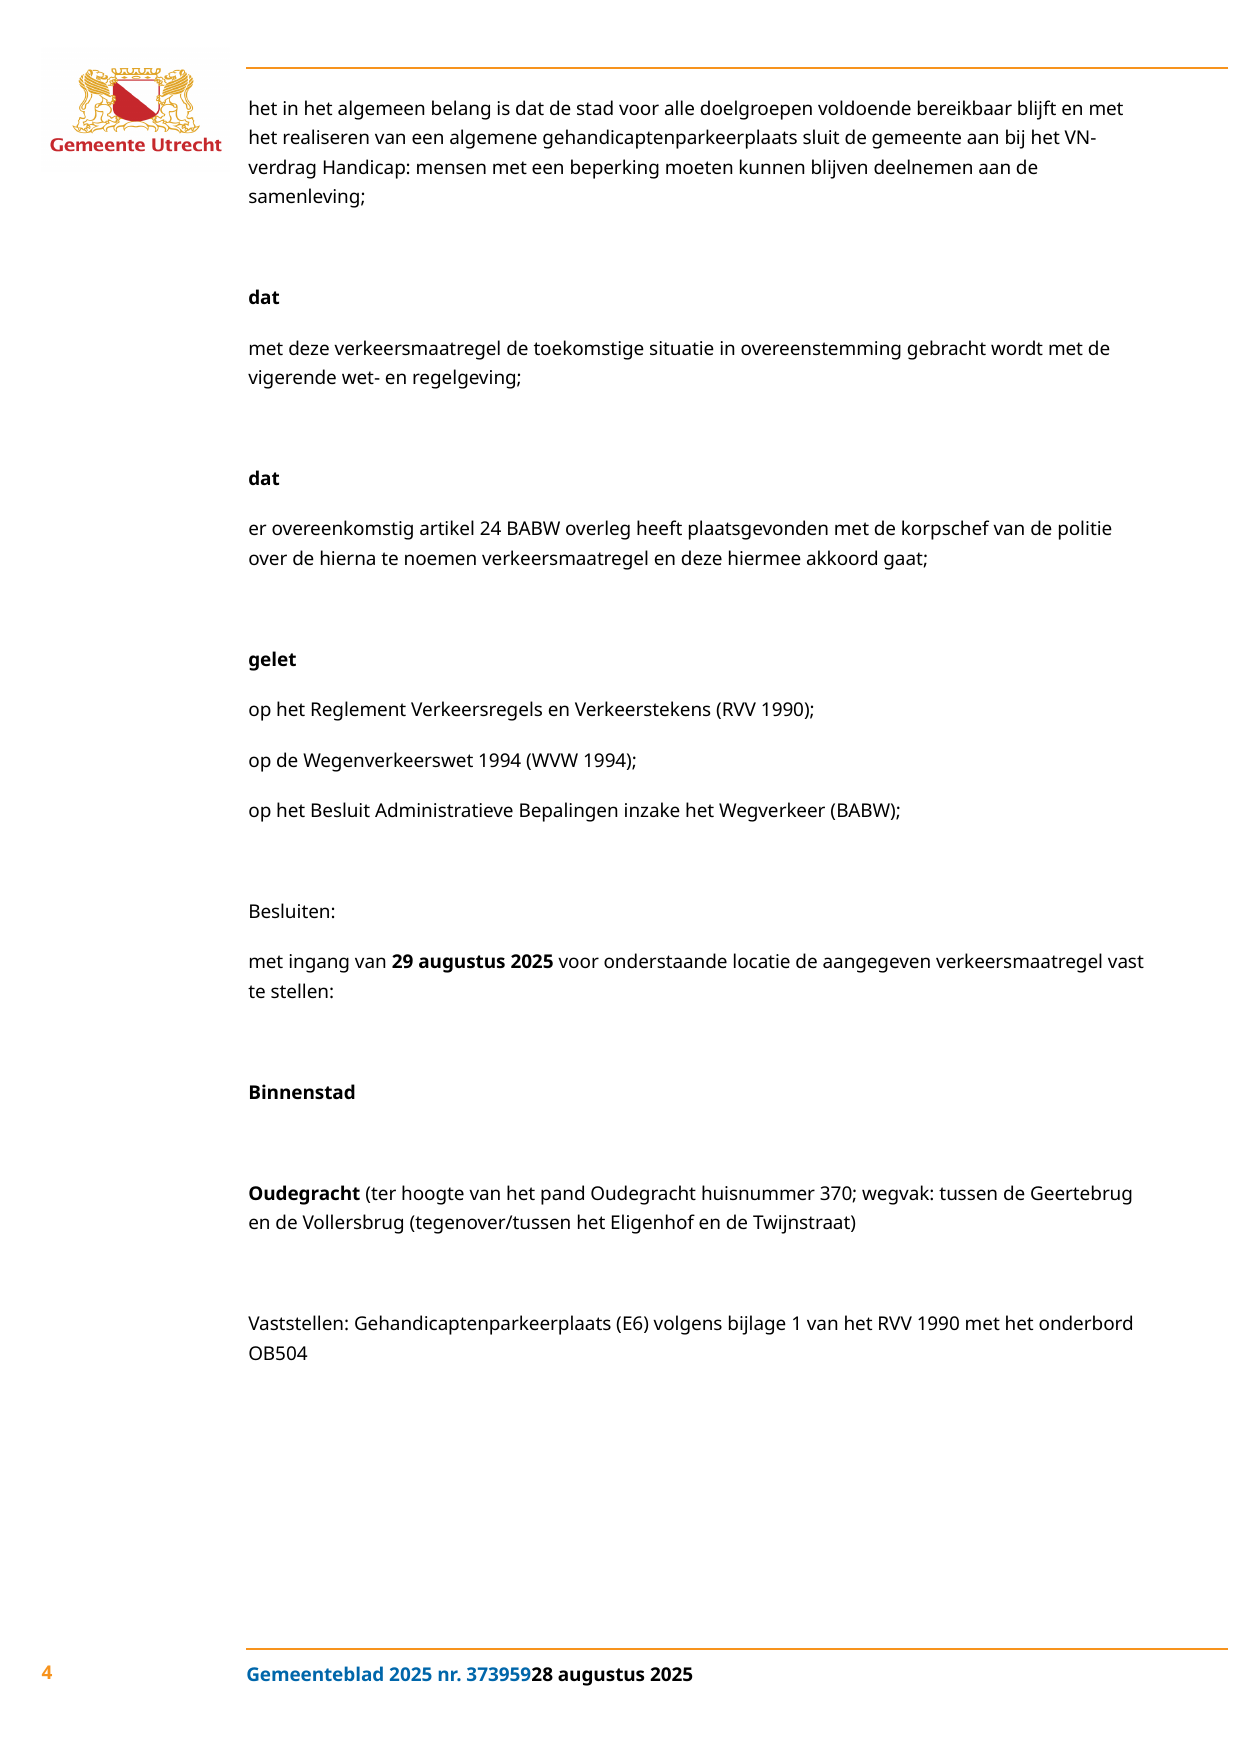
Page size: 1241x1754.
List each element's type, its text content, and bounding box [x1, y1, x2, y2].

text op het Besluit Administratieve Bepalingen inzake het Wegverkeer (BABW); [248, 797, 1152, 823]
text met deze verkeersmaatregel de toekomstige situatie in overeenstemming gebracht wordt met de vigerende wet- en regelgeving; [248, 335, 1152, 390]
text Vaststellen: Gehandicaptenparkeerplaats (E6) volgens bijlage 1 van het RVV 1990 met het onderbord OB504 [248, 1310, 1152, 1366]
text dat [248, 465, 1152, 491]
text op het Reglement Verkeersregels en Verkeerstekens (RVV 1990); [248, 696, 1152, 722]
text op de Wegenverkeerswet 1994 (WVW 1994); [248, 747, 1152, 773]
text gelet [248, 646, 1152, 672]
picture [41, 47, 231, 172]
text het in het algemeen belang is dat de stad voor alle doelgroepen voldoende bereikbaar blijft en met het realiseren van een algemene gehandicaptenparkeerplaats sluit de gemeente aan bij het VN-verdrag Handicap: mensen met een beperking moeten kunnen blijven deelnemen aan de samenleving; [248, 95, 1152, 209]
text Binnenstad [248, 1079, 1152, 1105]
text Besluiten: [248, 898, 1152, 924]
text Oudegracht (ter hoogte van het pand Oudegracht huisnummer 370; wegvak: tussen de Geertebrug en de Vollersbrug (tegenover/tussen het Eligenhof en de Twijnstraat) [248, 1180, 1152, 1235]
text met ingang van 29 augustus 2025 voor onderstaande locatie de aangegeven verkeersmaatregel vast te stellen: [248, 948, 1152, 1004]
text er overeenkomstig artikel 24 BABW overleg heeft plaatsgevonden met de korpschef van de politie over de hierna te noemen verkeersmaatregel en deze hiermee akkoord gaat; [248, 516, 1152, 571]
text dat [248, 284, 1152, 310]
